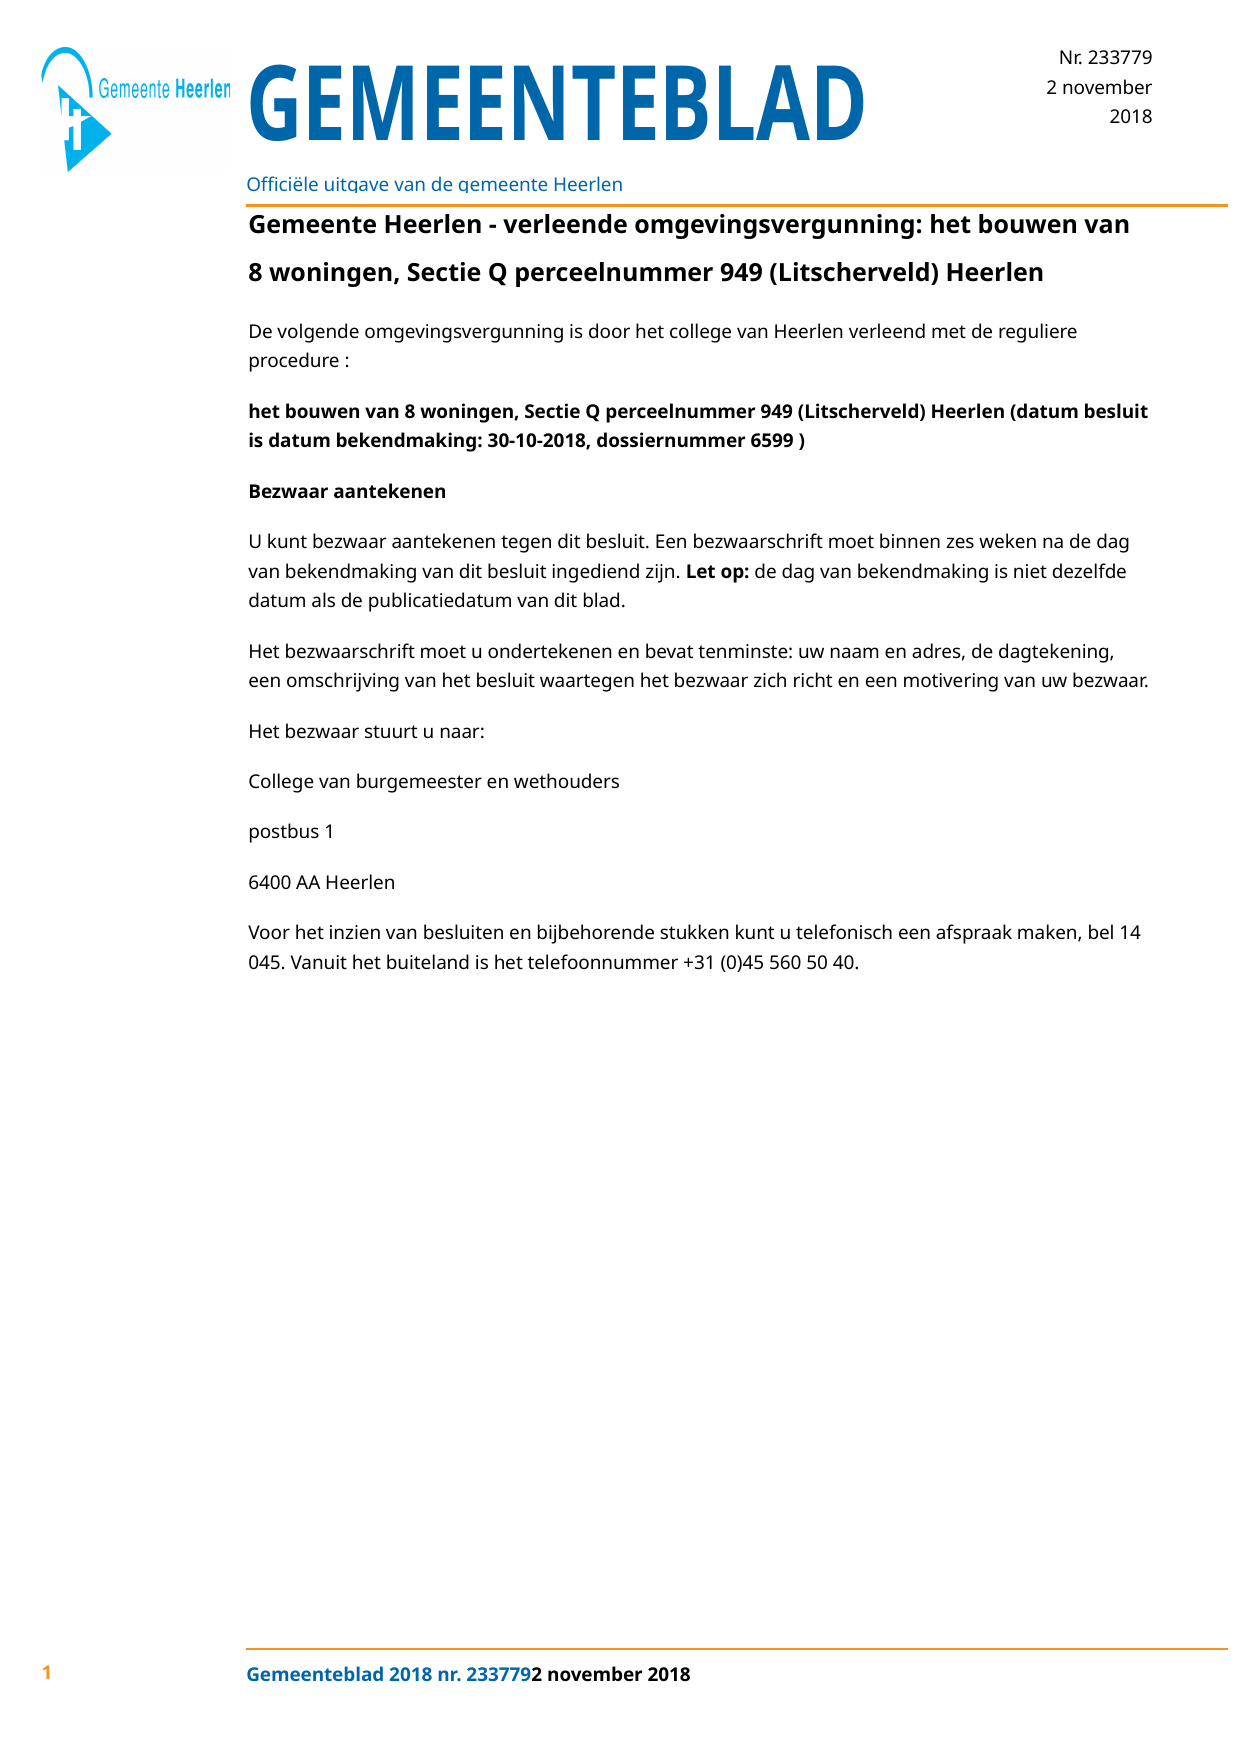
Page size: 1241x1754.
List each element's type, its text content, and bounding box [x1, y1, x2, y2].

text het bouwen van 8 woningen, Sectie Q perceelnummer 949 (Litscherveld) Heerlen (datum besluit is datum bekendmaking: 30-10-2018, dossiernummer 6599 ) [248, 398, 1152, 453]
text 6400 AA Heerlen [248, 869, 1152, 895]
text Gemeente Heerlen - verleende omgevingsvergunning: het bouwen van 8 woningen, Sectie Q perceelnummer 949 (Litscherveld) Heerlen [248, 207, 1152, 288]
text postbus 1 [248, 819, 1152, 844]
picture [41, 47, 231, 172]
text Bezwaar aantekenen [248, 478, 1152, 504]
picture [41, 47, 58, 70]
text Het bezwaarschrift moet u ondertekenen en bevat tenminste: uw naam en adres, de dagtekening, een omschrijving van het besluit waartegen het bezwaar zich richt en een motivering van uw bezwaar. [248, 638, 1152, 693]
text U kunt bezwaar aantekenen tegen dit besluit. Een bezwaarschrift moet binnen zes weken na de dag van bekendmaking van dit besluit ingediend zijn. Let op: de dag van bekendmaking is niet dezelfde datum als de publicatiedatum van dit blad. [248, 528, 1152, 613]
text Voor het inzien van besluiten en bijbehorende stukken kunt u telefonisch een afspraak maken, bel 14 045. Vanuit het buiteland is het telefoonnummer +31 (0)45 560 50 40. [248, 919, 1152, 975]
text Het bezwaar stuurt u naar: [248, 718, 1152, 744]
text College van burgemeester en wethouders [248, 768, 1152, 794]
text De volgende omgevingsvergunning is door het college van Heerlen verleend met de reguliere procedure : [248, 318, 1152, 373]
